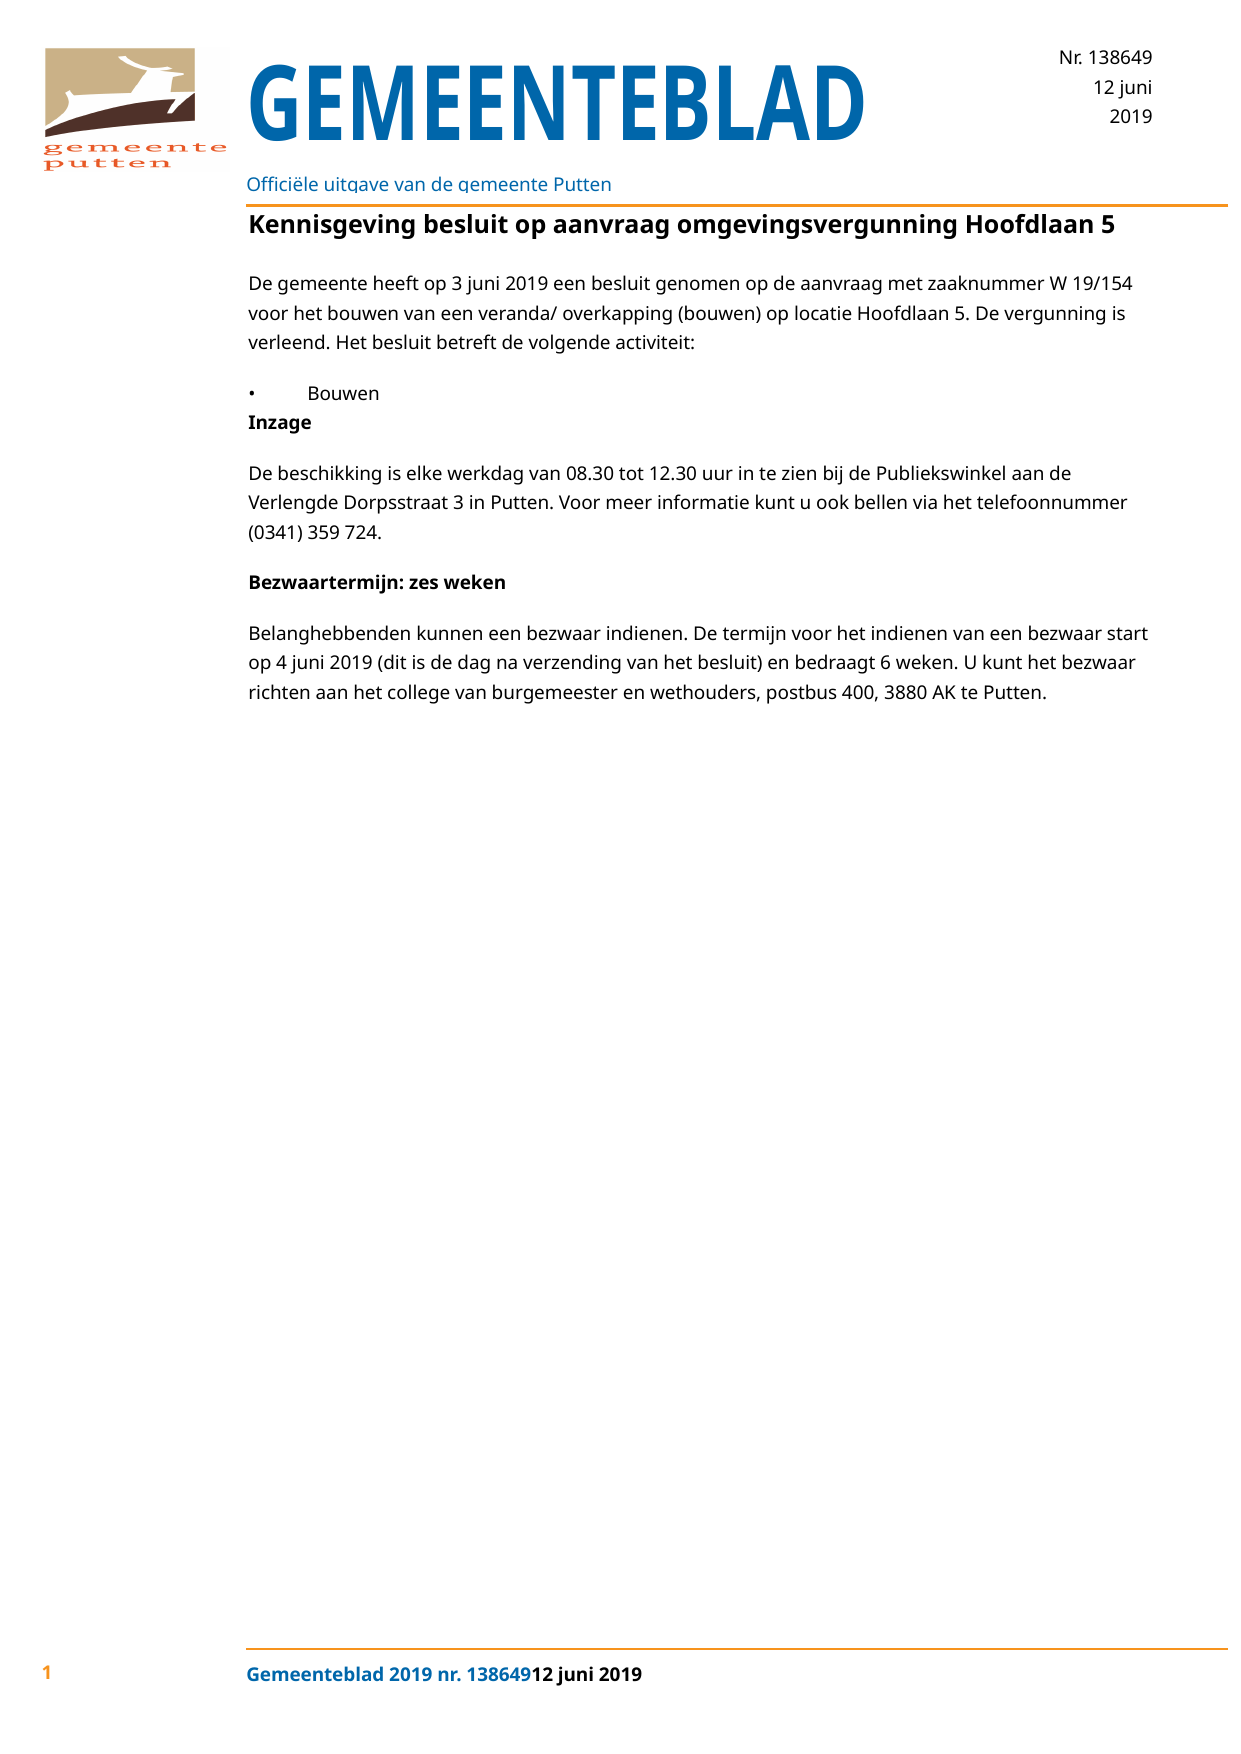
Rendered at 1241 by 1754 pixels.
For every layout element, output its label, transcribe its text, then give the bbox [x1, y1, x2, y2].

picture [41, 47, 231, 172]
text Belanghebbenden kunnen een bezwaar indienen. De termijn voor het indienen van een bezwaar start op 4 juni 2019 (dit is de dag na verzending van het besluit) en bedraagt 6 weken. U kunt het bezwaar richten aan het college van burgemeester en wethouders, postbus 400, 3880 AK te Putten. [248, 620, 1152, 705]
text De gemeente heeft op 3 juni 2019 een besluit genomen op de aanvraag met zaaknummer W 19/154 voor het bouwen van een veranda/ overkapping (bouwen) op locatie Hoofdlaan 5. De vergunning is verleend. Het besluit betreft de volgende activiteit: [248, 270, 1152, 355]
text Inzage [248, 409, 1152, 435]
list Bouwen [248, 380, 1152, 406]
text Kennisgeving besluit op aanvraag omgevingsvergunning Hoofdlaan 5 [248, 207, 1152, 241]
text Bezwaartermijn: zes weken [248, 569, 1152, 595]
text De beschikking is elke werkdag van 08.30 tot 12.30 uur in te zien bij de Publiekswinkel aan de Verlengde Dorpsstraat 3 in Putten. Voor meer informatie kunt u ook bellen via het telefoonnummer (0341) 359 724. [248, 460, 1152, 545]
